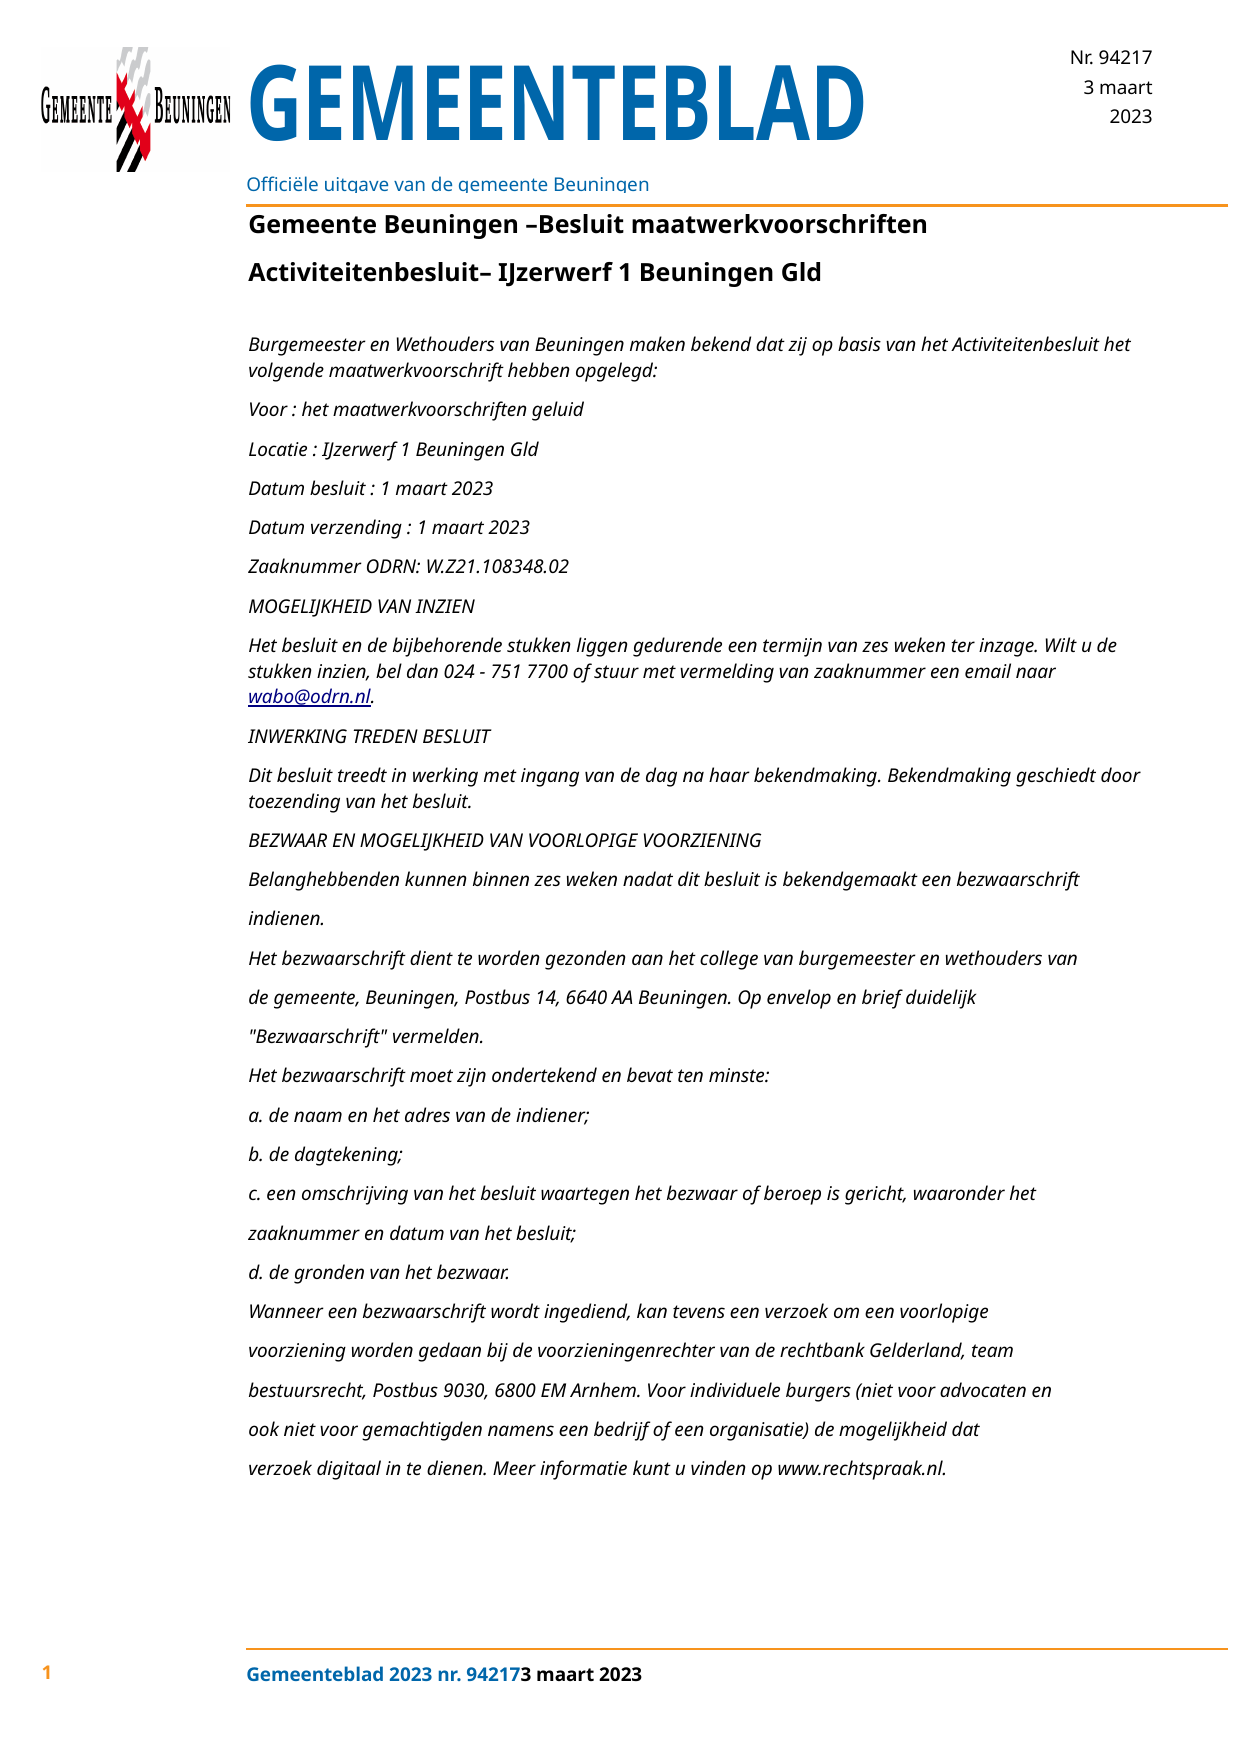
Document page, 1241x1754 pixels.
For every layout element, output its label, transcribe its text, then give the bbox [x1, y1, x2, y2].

text Wanneer een bezwaarschrift wordt ingediend, kan tevens een verzoek om een voorlopige [248, 1298, 1152, 1324]
text a. de naam en het adres van de indiener; [248, 1102, 1152, 1128]
text bestuursrecht, Postbus 9030, 6800 EM Arnhem. Voor individuele burgers (niet voor advocaten en [248, 1377, 1152, 1403]
text c. een omschrijving van het besluit waartegen het bezwaar of beroep is gericht, waaronder het [248, 1181, 1152, 1206]
text voorziening worden gedaan bij de voorzieningenrechter van de rechtbank Gelderland, team [248, 1338, 1152, 1363]
text Zaaknummer ODRN: W.Z21.108348.02 [248, 553, 1152, 579]
text "Bezwaarschrift" vermelden. [248, 1023, 1152, 1049]
text MOGELIJKHEID VAN INZIEN [248, 593, 1152, 618]
text Datum verzending : 1 maart 2023 [248, 514, 1152, 540]
text zaaknummer en datum van het besluit; [248, 1220, 1152, 1246]
text Het bezwaarschrift moet zijn ondertekend en bevat ten minste: [248, 1063, 1152, 1088]
text Het bezwaarschrift dient te worden gezonden aan het college van burgemeester en wethouders van [248, 945, 1152, 971]
text indienen. [248, 906, 1152, 931]
text ook niet voor gemachtigden namens een bedrijf of een organisatie) de mogelijkheid dat [248, 1416, 1152, 1442]
text Voor : het maatwerkvoorschriften geluid [248, 396, 1152, 422]
text b. de dagtekening; [248, 1141, 1152, 1167]
text de gemeente, Beuningen, Postbus 14, 6640 AA Beuningen. Op envelop en brief duidelijk [248, 984, 1152, 1010]
text Burgemeester en Wethouders van Beuningen maken bekend dat zij op basis van het Activiteitenbesluit het volgende maatwerkvoorschrift hebben opgelegd: [248, 331, 1152, 383]
text Locatie : IJzerwerf 1 Beuningen Gld [248, 436, 1152, 461]
text Dit besluit treedt in werking met ingang van de dag na haar bekendmaking. Bekendmaking geschiedt door toezending van het besluit. [248, 762, 1152, 813]
text INWERKING TREDEN BESLUIT [248, 723, 1152, 748]
text Belanghebbenden kunnen binnen zes weken nadat dit besluit is bekendgemaakt een bezwaarschrift [248, 866, 1152, 892]
text Gemeente Beuningen –Besluit maatwerkvoorschriften Activiteitenbesluit– IJzerwerf 1 Beuningen Gld [248, 207, 1152, 288]
picture [41, 47, 231, 172]
text verzoek digitaal in te dienen. Meer informatie kunt u vinden op www.rechtspraak.nl. [248, 1455, 1152, 1481]
text Datum besluit : 1 maart 2023 [248, 475, 1152, 501]
text d. de gronden van het bezwaar. [248, 1259, 1152, 1285]
text Het besluit en de bijbehorende stukken liggen gedurende een termijn van zes weken ter inzage. Wilt u de stukken inzien, bel dan 024 - 751 7700 of stuur met vermelding van zaaknummer een email naar wabo@odrn.nl. [248, 632, 1152, 709]
text BEZWAAR EN MOGELIJKHEID VAN VOORLOPIGE VOORZIENING [248, 827, 1152, 853]
